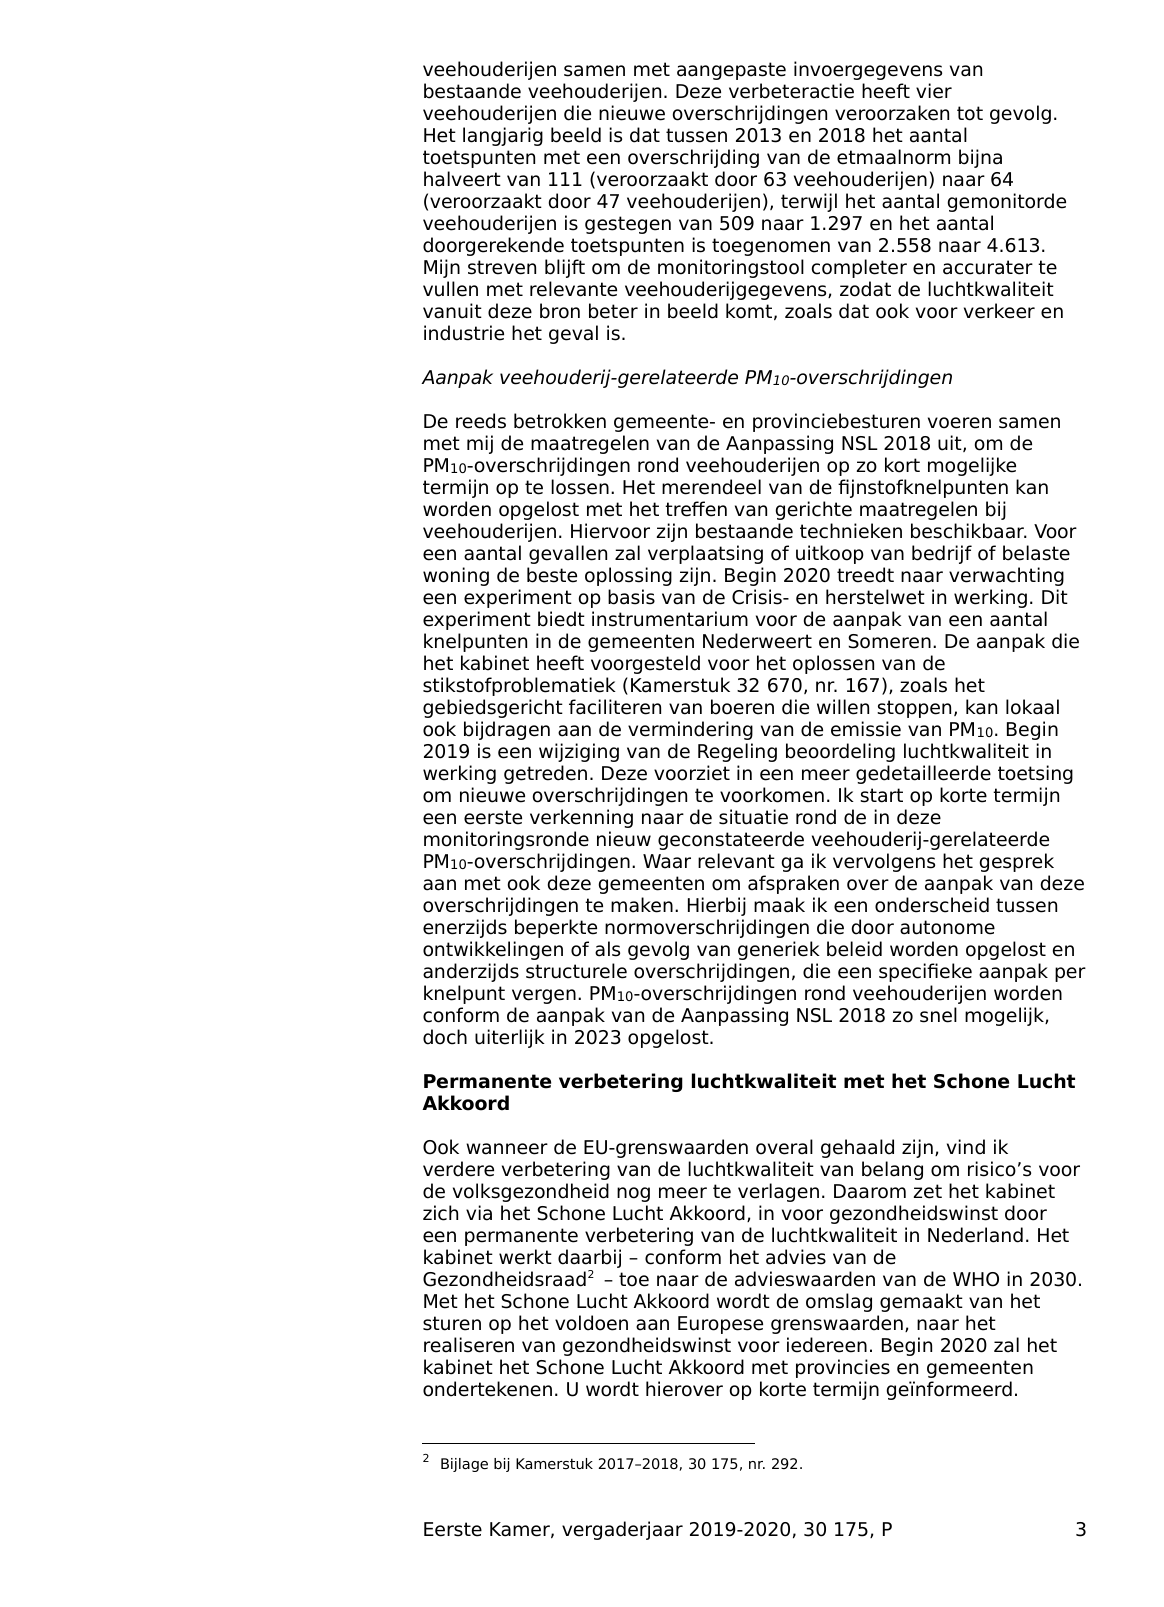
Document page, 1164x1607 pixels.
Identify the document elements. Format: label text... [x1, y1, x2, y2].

subtitle Permanente verbetering luchtkwaliteit met het Schone Lucht Akkoord [422, 1071, 1087, 1115]
text Bijlage bij Kamerstuk 2017–2018, 30 175, nr. 292. [422, 1452, 1087, 1474]
text De reeds betrokken gemeente- en provinciebesturen voeren samen met mij de maatregelen van de Aanpassing NSL 2018 uit, om de PM10-overschrijdingen rond veehouderijen op zo kort mogelijke termijn op te lossen. Het merendeel van de fijnstofknelpunten kan worden opgelost met het treffen van gerichte maatregelen bij veehouderijen. Hiervoor zijn bestaande technieken beschikbaar. Voor een aantal gevallen zal verplaatsing of uitkoop van bedrijf of belaste woning de beste oplossing zijn. Begin 2020 treedt naar verwachting een experiment op basis van de Crisis- en herstelwet in werking. Dit experiment biedt instrumentarium voor de aanpak van een aantal knelpunten in de gemeenten Nederweert en Someren. De aanpak die het kabinet heeft voorgesteld voor het oplossen van de stikstofproblematiek (Kamerstuk 32 670, nr. 167), zoals het gebiedsgericht faciliteren van boeren die willen stoppen, kan lokaal ook bijdragen aan de vermindering van de emissie van PM10. Begin 2019 is een wijziging van de Regeling beoordeling luchtkwaliteit in werking getreden. Deze voorziet in een meer gedetailleerde toetsing om nieuwe overschrijdingen te voorkomen. Ik start op korte termijn een eerste verkenning naar de situatie rond de in deze monitoringsronde nieuw geconstateerde veehouderij-gerelateerde PM10-overschrijdingen. Waar relevant ga ik vervolgens het gesprek aan met ook deze gemeenten om afspraken over de aanpak van deze overschrijdingen te maken. Hierbij maak ik een onderscheid tussen enerzijds beperkte normoverschrijdingen die door autonome ontwikkelingen of als gevolg van generiek beleid worden opgelost en anderzijds structurele overschrijdingen, die een specifieke aanpak per knelpunt vergen. PM10-overschrijdingen rond veehouderijen worden conform de aanpak van de Aanpassing NSL 2018 zo snel mogelijk, doch uiterlijk in 2023 opgelost. [422, 411, 1087, 1048]
subtitle Aanpak veehouderij-gerelateerde PM10-overschrijdingen [422, 367, 1087, 389]
text Ook wanneer de EU-grenswaarden overal gehaald zijn, vind ik verdere verbetering van de luchtkwaliteit van belang om risico’s voor de volksgezondheid nog meer te verlagen. Daarom zet het kabinet zich via het Schone Lucht Akkoord, in voor gezondheidswinst door een permanente verbetering van de luchtkwaliteit in Nederland. Het kabinet werkt daarbij – conform het advies van de Gezondheidsraad – toe naar de advieswaarden van de WHO in 2030. Met het Schone Lucht Akkoord wordt de omslag gemaakt van het sturen op het voldoen aan Europese grenswaarden, naar het realiseren van gezondheidswinst voor iedereen. Begin 2020 zal het kabinet het Schone Lucht Akkoord met provincies en gemeenten ondertekenen. U wordt hierover op korte termijn geïnformeerd. [422, 1137, 1087, 1401]
text Het langjarig beeld is dat tussen 2013 en 2018 het aantal toetspunten met een overschrijding van de etmaalnorm bijna halveert van 111 (veroorzaakt door 63 veehouderijen) naar 64 (veroorzaakt door 47 veehouderijen), terwijl het aantal gemonitorde veehouderijen is gestegen van 509 naar 1.297 en het aantal doorgerekende toetspunten is toegenomen van 2.558 naar 4.613. Mijn streven blijft om de monitoringstool completer en accurater te vullen met relevante veehouderijgegevens, zodat de luchtkwaliteit vanuit deze bron beter in beeld komt, zoals dat ook voor verkeer en industrie het geval is. [422, 125, 1087, 345]
text veehouderijen samen met aangepaste invoergegevens van bestaande veehouderijen. Deze verbeteractie heeft vier veehouderijen die nieuwe overschrijdingen veroorzaken tot gevolg. [422, 59, 1087, 125]
